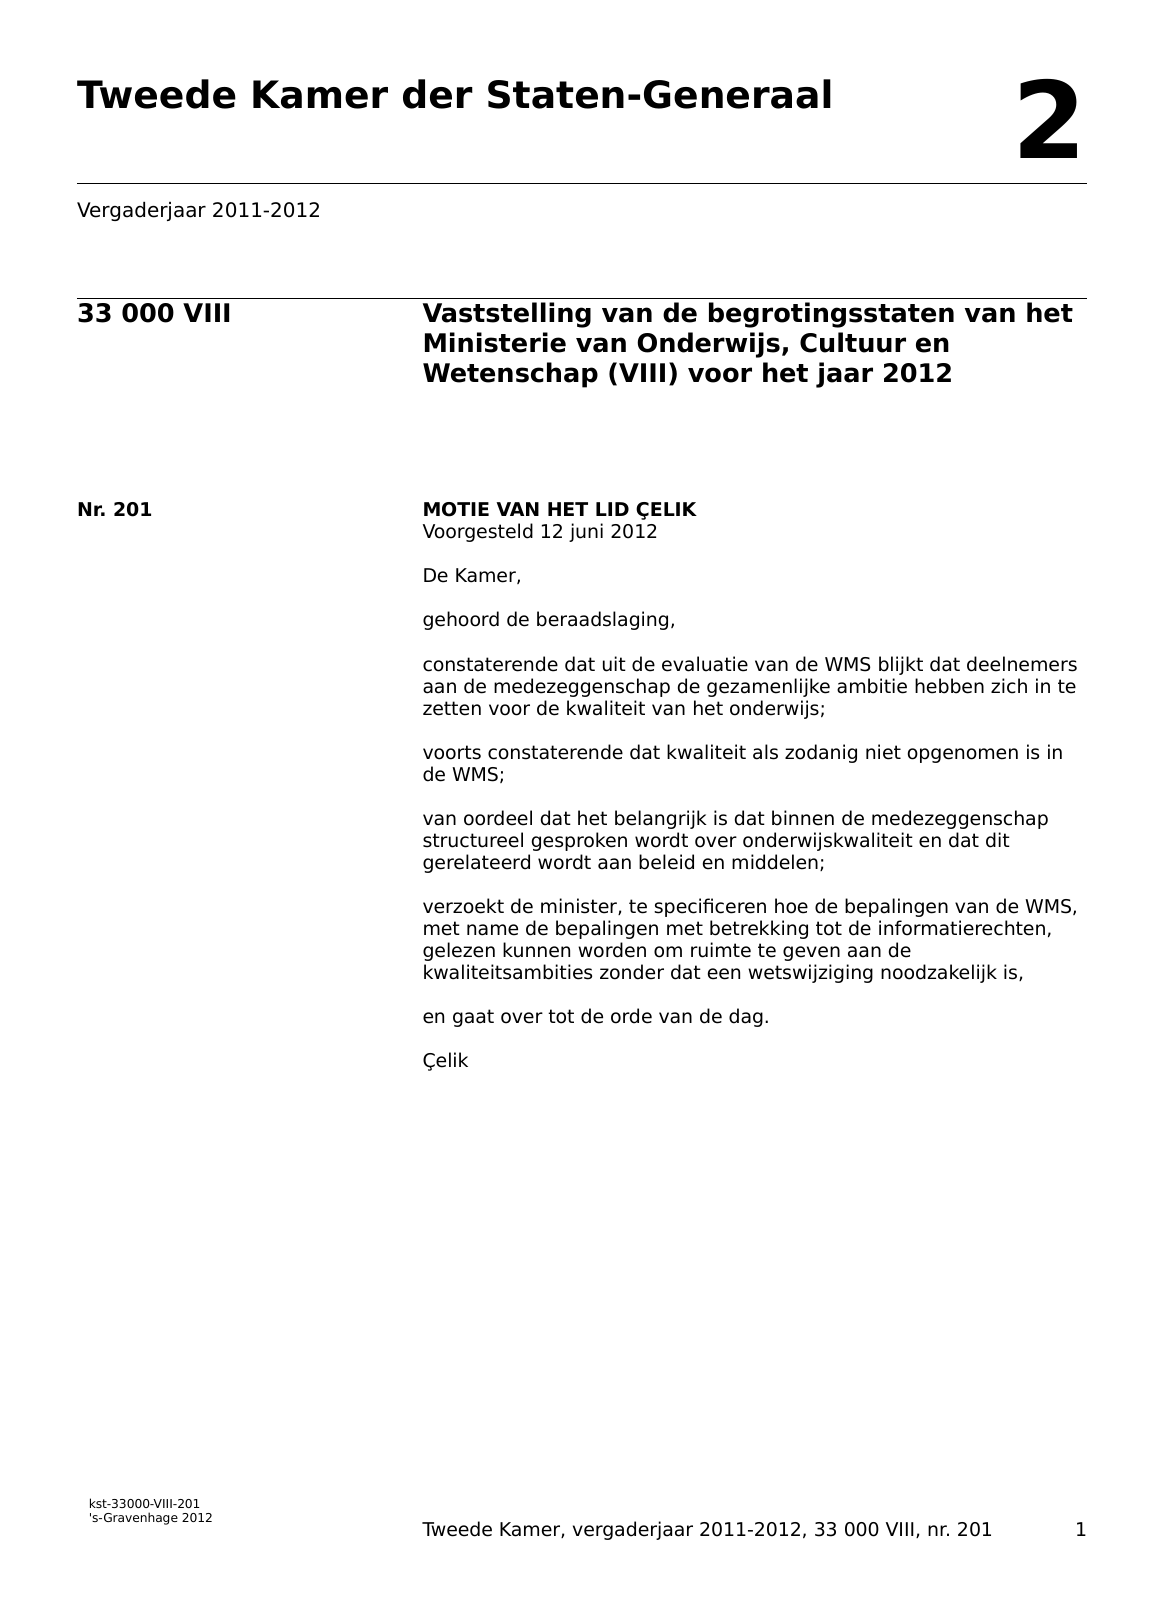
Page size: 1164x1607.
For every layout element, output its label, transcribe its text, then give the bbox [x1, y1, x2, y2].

text constaterende dat uit de evaluatie van de WMS blijkt dat deelnemers aan de medezeggenschap de gezamenlijke ambitie hebben zich in te zetten voor de kwaliteit van het onderwijs; [422, 653, 1087, 719]
text De Kamer, [422, 565, 1087, 587]
text Voorgesteld 12 juni 2012 [422, 521, 1087, 543]
text kst-33000-VIII-201 [88, 1497, 323, 1511]
text gehoord de beraadslaging, [422, 609, 1087, 631]
table_header 2 [886, 59, 1087, 183]
text voorts constaterende dat kwaliteit als zodanig niet opgenomen is in de WMS; [422, 742, 1087, 786]
text van oordeel dat het belangrijk is dat binnen de medezeggenschap structureel gesproken wordt over onderwijskwaliteit en dat dit gerelateerd wordt aan beleid en middelen; [422, 808, 1087, 874]
subtitle 33 000 VIII Vaststelling van de begrotingsstaten van het Ministerie van Onderwijs, Cultuur en Wetenschap (VIII) voor het jaar 2012 [77, 299, 1087, 388]
text en gaat over tot de orde van de dag. [422, 1006, 1087, 1028]
text Çelik [422, 1050, 1087, 1072]
text 's-Gravenhage 2012 [88, 1511, 323, 1525]
table_cell Vergaderjaar 2011-2012 [77, 184, 1087, 298]
table_header Tweede Kamer der Staten-Generaal [77, 59, 886, 183]
text verzoekt de minister, te specificeren hoe de bepalingen van de WMS, met name de bepalingen met betrekking tot de informatierechten, gelezen kunnen worden om ruimte te geven aan de kwaliteitsambities zonder dat een wetswijziging noodzakelijk is, [422, 896, 1087, 984]
subtitle Nr. 201 MOTIE VAN HET LID ÇELIK [77, 499, 1087, 521]
